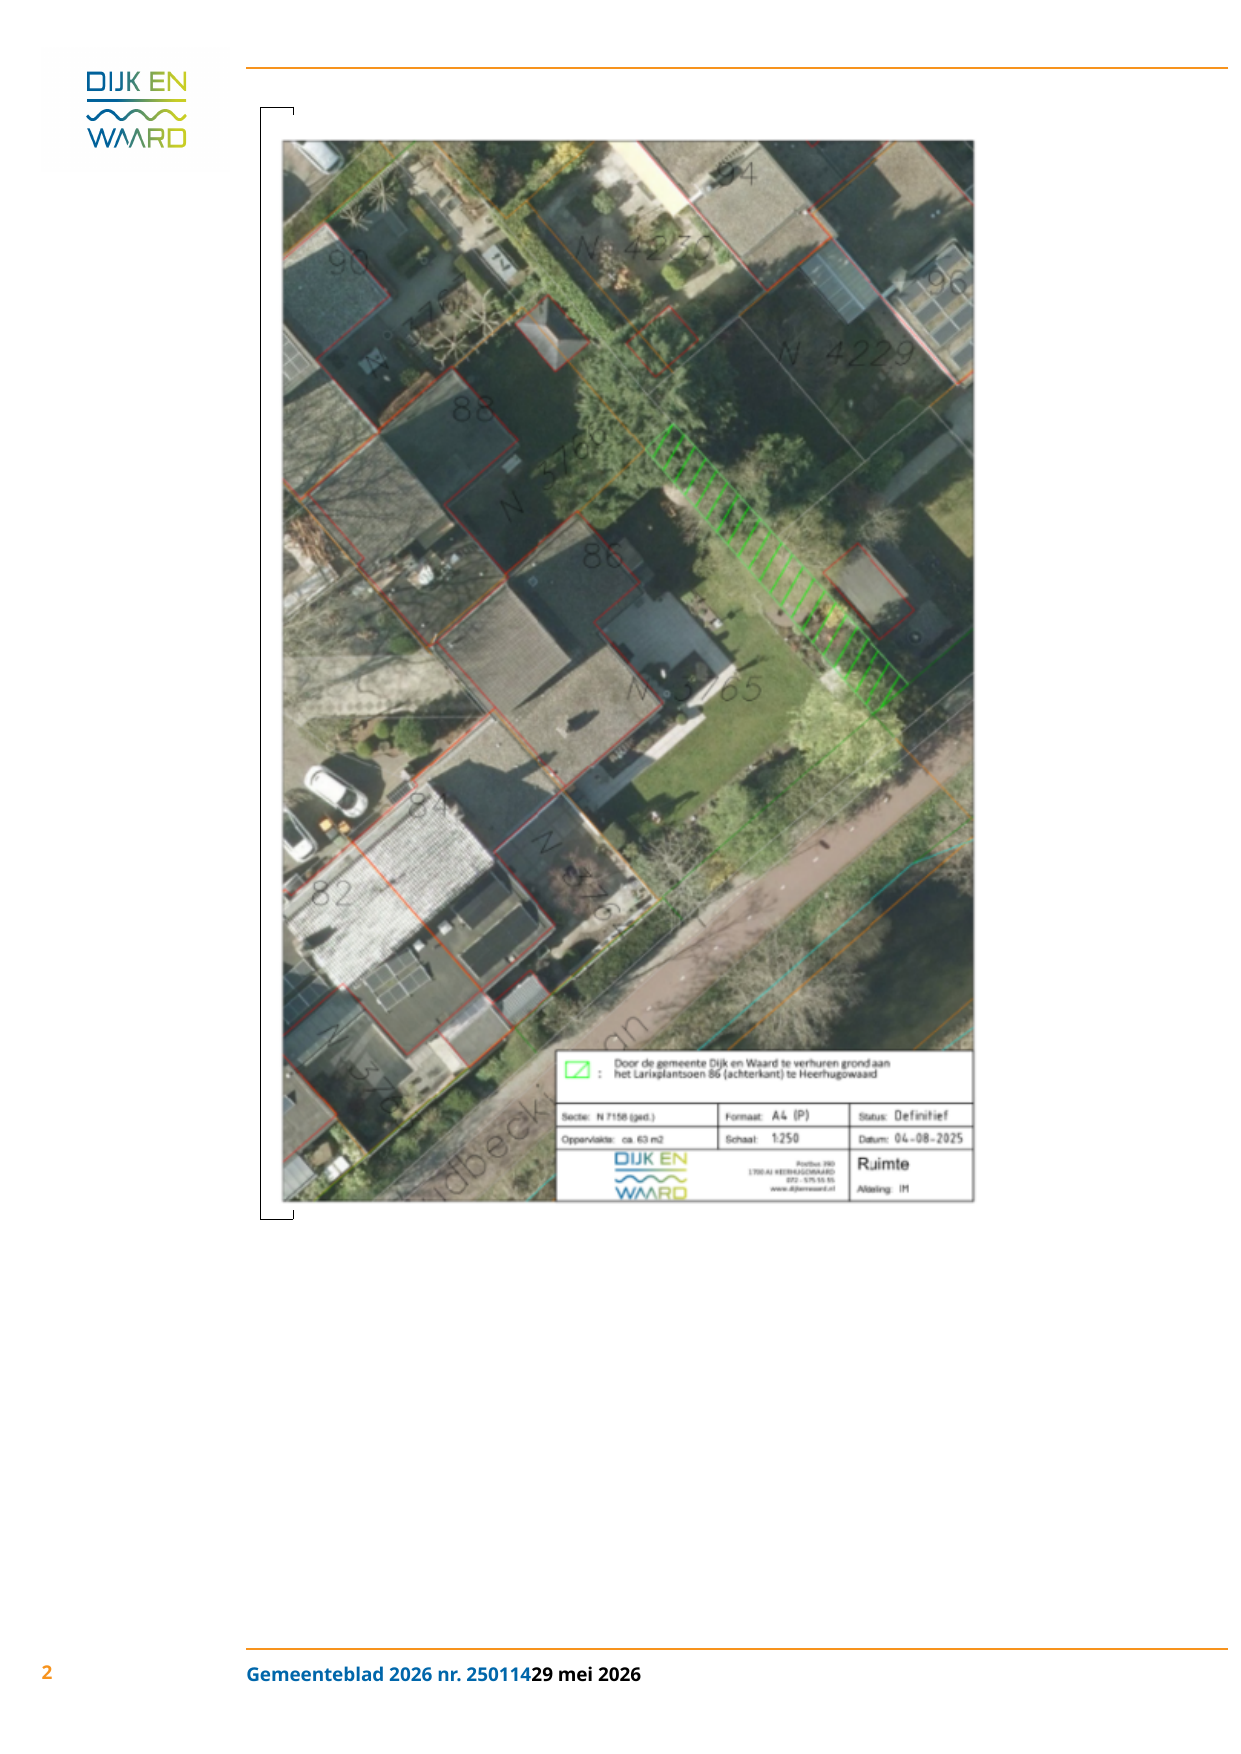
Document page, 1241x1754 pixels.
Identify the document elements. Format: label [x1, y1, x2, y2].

picture [41, 47, 231, 172]
picture [268, 115, 978, 1210]
